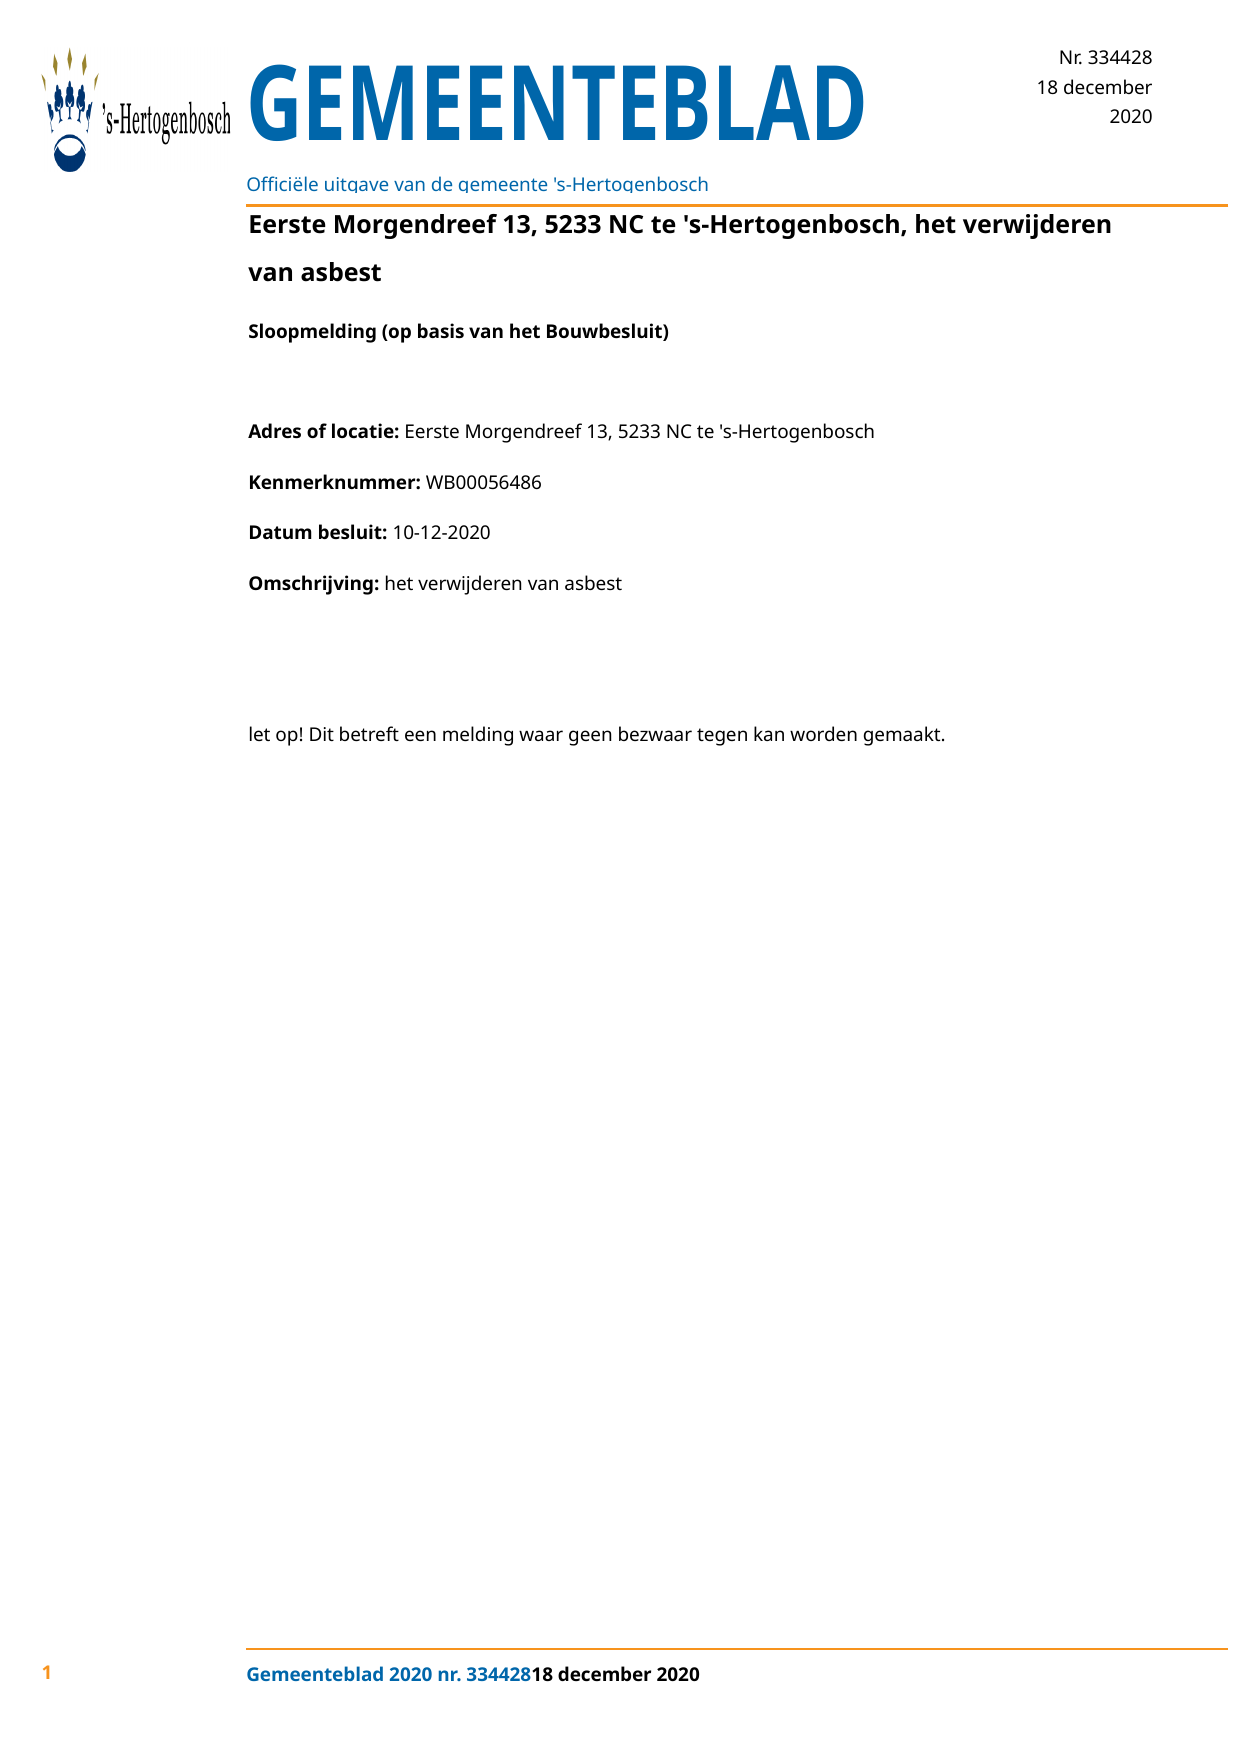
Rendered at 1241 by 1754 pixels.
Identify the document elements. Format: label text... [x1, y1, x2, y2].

picture [41, 47, 231, 172]
text Datum besluit: 10-12-2020 [248, 519, 1152, 545]
text let op! Dit betreft een melding waar geen bezwaar tegen kan worden gemaakt. [248, 721, 1152, 747]
text Sloopmelding (op basis van het Bouwbesluit) [248, 318, 1152, 344]
text Omschrijving: het verwijderen van asbest [248, 570, 1152, 596]
text Kenmerknummer: WB00056486 [248, 469, 1152, 495]
text Eerste Morgendreef 13, 5233 NC te 's-Hertogenbosch, het verwijderen van asbest [248, 207, 1152, 288]
text Adres of locatie: Eerste Morgendreef 13, 5233 NC te 's-Hertogenbosch [248, 419, 1152, 444]
